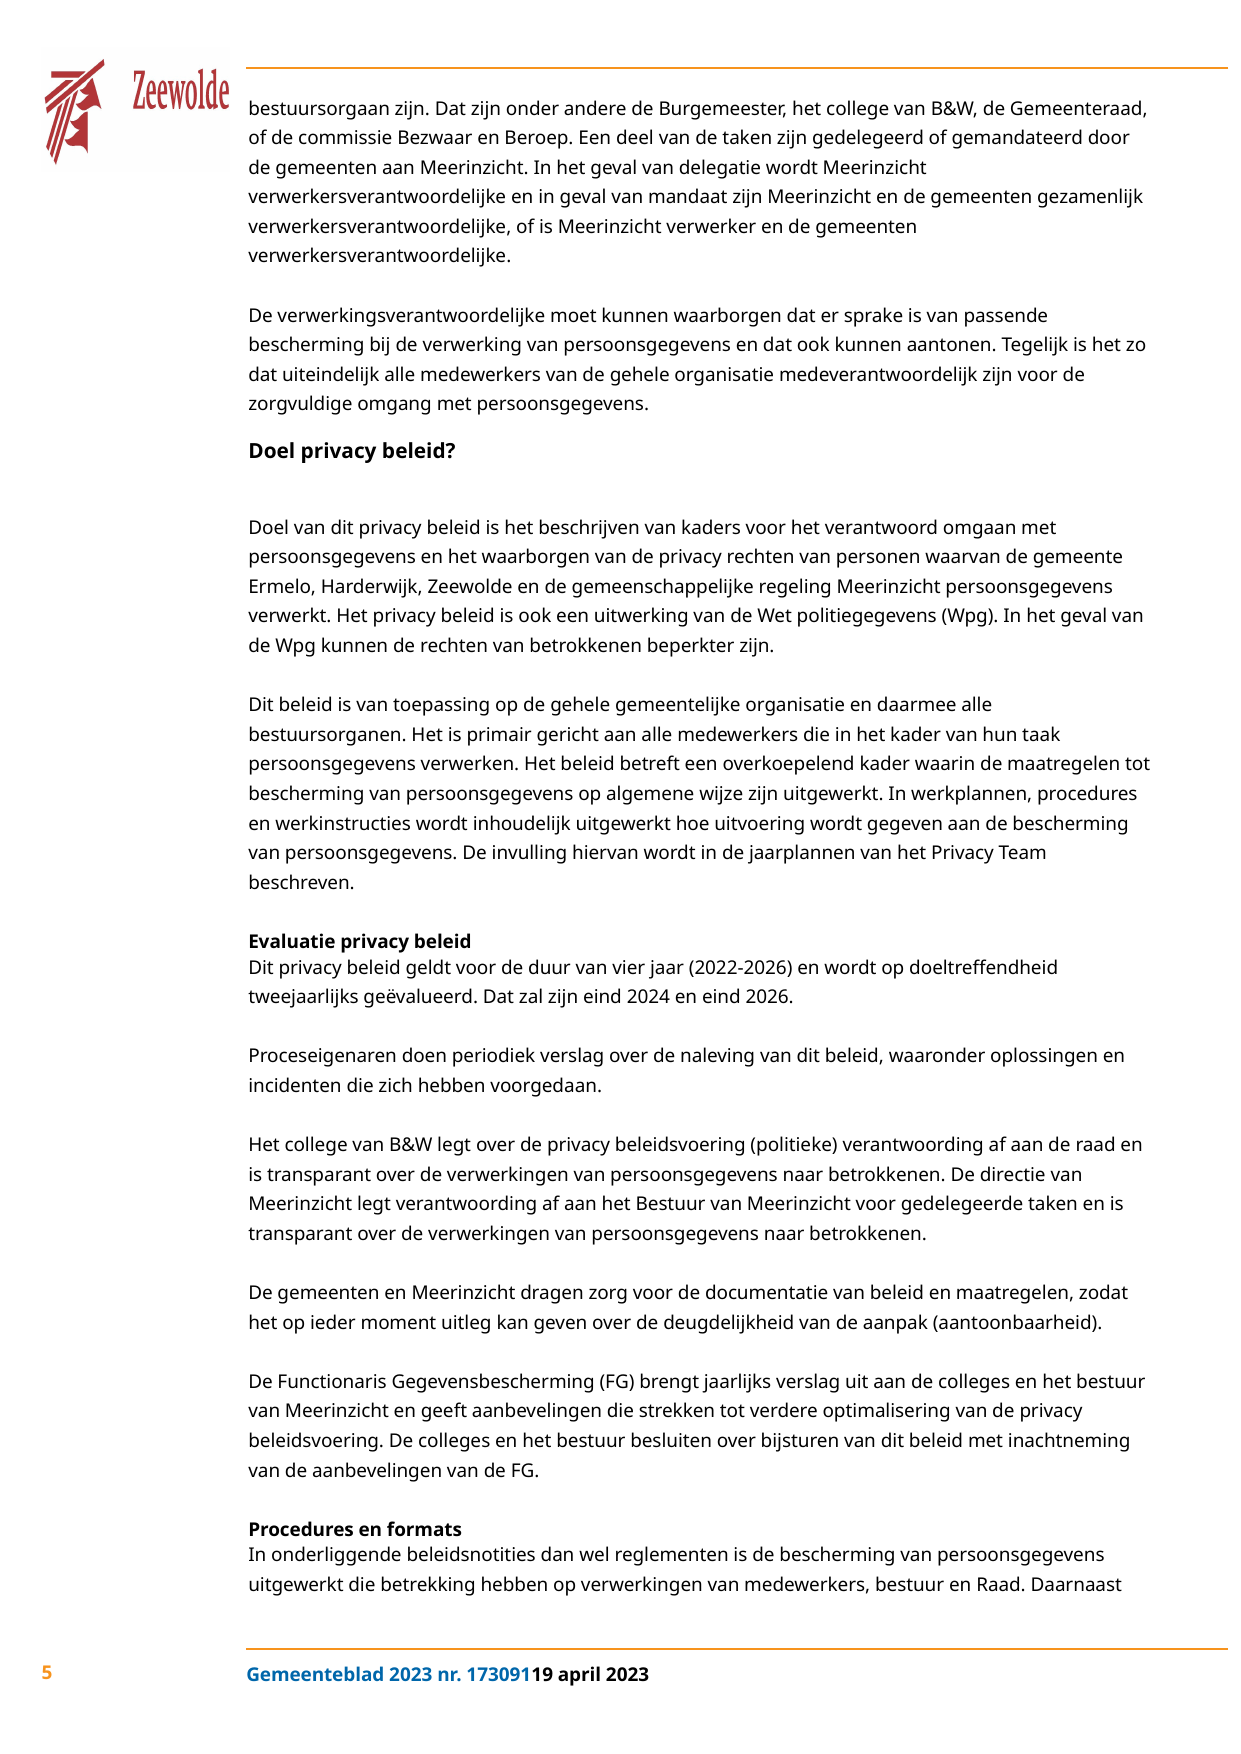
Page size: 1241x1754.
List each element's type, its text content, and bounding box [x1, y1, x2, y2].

text Evaluatie privacy beleid [248, 928, 1152, 954]
text In onderliggende beleidsnotities dan wel reglementen is de bescherming van persoonsgegevens uitgewerkt die betrekking hebben op verwerkingen van medewerkers, bestuur en Raad. Daarnaast [248, 1542, 1152, 1597]
text Het college van B&W legt over de privacy beleidsvoering (politieke) verantwoording af aan de raad en is transparant over de verwerkingen van persoonsgegevens naar betrokkenen. De directie van Meerinzicht legt verantwoording af aan het Bestuur van Meerinzicht voor gedelegeerde taken en is transparant over de verwerkingen van persoonsgegevens naar betrokkenen. [248, 1131, 1152, 1246]
text Doel privacy beleid? [248, 436, 1152, 465]
picture [41, 47, 231, 172]
text Procedures en formats [248, 1516, 1152, 1542]
text De verwerkingsverantwoordelijke moet kunnen waarborgen dat er sprake is van passende bescherming bij de verwerking van persoonsgegevens en dat ook kunnen aantonen. Tegelijk is het zo dat uiteindelijk alle medewerkers van de gehele organisatie medeverantwoordelijk zijn voor de zorgvuldige omgang met persoonsgegevens. [248, 302, 1152, 416]
text Doel van dit privacy beleid is het beschrijven van kaders voor het verantwoord omgaan met persoonsgegevens en het waarborgen van de privacy rechten van personen waarvan de gemeente Ermelo, Harderwijk, Zeewolde en de gemeenschappelijke regeling Meerinzicht persoonsgegevens verwerkt. Het privacy beleid is ook een uitwerking van de Wet politiegegevens (Wpg). In het geval van de Wpg kunnen de rechten van betrokkenen beperkter zijn. [248, 514, 1152, 658]
text De gemeenten en Meerinzicht dragen zorg voor de documentatie van beleid en maatregelen, zodat het op ieder moment uitleg kan geven over de deugdelijkheid van de aanpak (aantoonbaarheid). [248, 1279, 1152, 1334]
text Proceseigenaren doen periodiek verslag over de naleving van dit beleid, waaronder oplossingen en incidenten die zich hebben voorgedaan. [248, 1043, 1152, 1098]
text Dit privacy beleid geldt voor de duur van vier jaar (2022-2026) en wordt op doeltreffendheid tweejaarlijks geëvalueerd. Dat zal zijn eind 2024 en eind 2026. [248, 954, 1152, 1009]
text Dit beleid is van toepassing op de gehele gemeentelijke organisatie en daarmee alle bestuursorganen. Het is primair gericht aan alle medewerkers die in het kader van hun taak persoonsgegevens verwerken. Het beleid betreft een overkoepelend kader waarin de maatregelen tot bescherming van persoonsgegevens op algemene wijze zijn uitgewerkt. In werkplannen, procedures en werkinstructies wordt inhoudelijk uitgewerkt hoe uitvoering wordt gegeven aan de bescherming van persoonsgegevens. De invulling hiervan wordt in de jaarplannen van het Privacy Team beschreven. [248, 691, 1152, 895]
text De Functionaris Gegevensbescherming (FG) brengt jaarlijks verslag uit aan de colleges en het bestuur van Meerinzicht en geeft aanbevelingen die strekken tot verdere optimalisering van de privacy beleidsvoering. De colleges en het bestuur besluiten over bijsturen van dit beleid met inachtneming van de aanbevelingen van de FG. [248, 1368, 1152, 1482]
text bestuursorgaan zijn. Dat zijn onder andere de Burgemeester, het college van B&W, de Gemeenteraad, of de commissie Bezwaar en Beroep. Een deel van de taken zijn gedelegeerd of gemandateerd door de gemeenten aan Meerinzicht. In het geval van delegatie wordt Meerinzicht verwerkersverantwoordelijke en in geval van mandaat zijn Meerinzicht en de gemeenten gezamenlijk verwerkersverantwoordelijke, of is Meerinzicht verwerker en de gemeenten verwerkersverantwoordelijke. [248, 95, 1152, 268]
